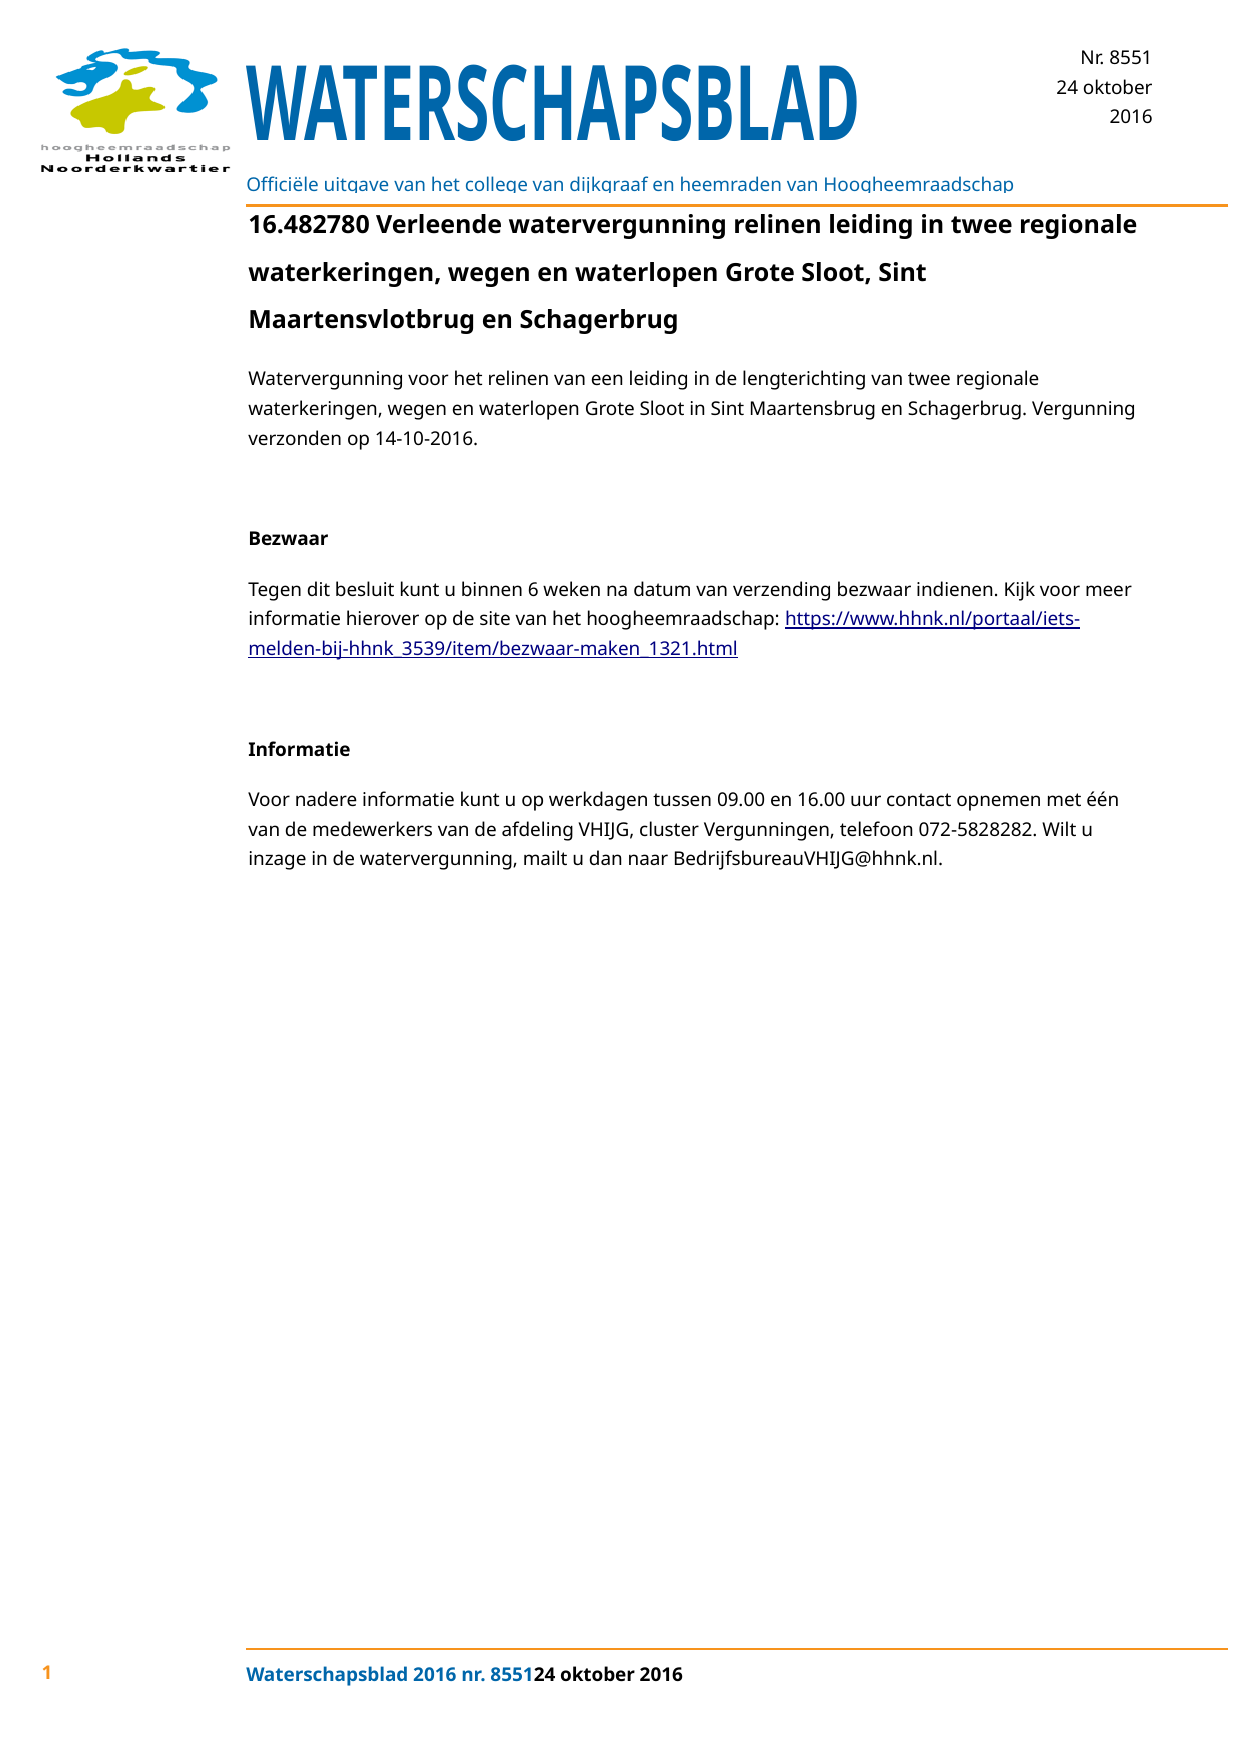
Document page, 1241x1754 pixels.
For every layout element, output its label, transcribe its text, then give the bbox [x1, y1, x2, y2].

text Watervergunning voor het relinen van een leiding in de lengterichting van twee regionale waterkeringen, wegen en waterlopen Grote Sloot in Sint Maartensbrug en Schagerbrug. Vergunning verzonden op 14-10-2016. [248, 366, 1152, 450]
picture [41, 47, 231, 172]
text Tegen dit besluit kunt u binnen 6 weken na datum van verzending bezwaar indienen. Kijk voor meer informatie hierover op de site van het hoogheemraadschap: https://www.hhnk.nl/portaal/iets-melden-bij-hhnk_3539/item/bezwaar-maken_1321.html [248, 576, 1152, 661]
text Bezwaar [248, 526, 1152, 551]
text Voor nadere informatie kunt u op werkdagen tussen 09.00 en 16.00 uur contact opnemen met één van de medewerkers van de afdeling VHIJG, cluster Vergunningen, telefoon 072-5828282. Wilt u inzage in de watervergunning, mailt u dan naar BedrijfsbureauVHIJG@hhnk.nl. [248, 786, 1152, 871]
text 16.482780 Verleende watervergunning relinen leiding in twee regionale waterkeringen, wegen en waterlopen Grote Sloot, Sint Maartensvlotbrug en Schagerbrug [248, 207, 1152, 336]
text Informatie [248, 736, 1152, 762]
